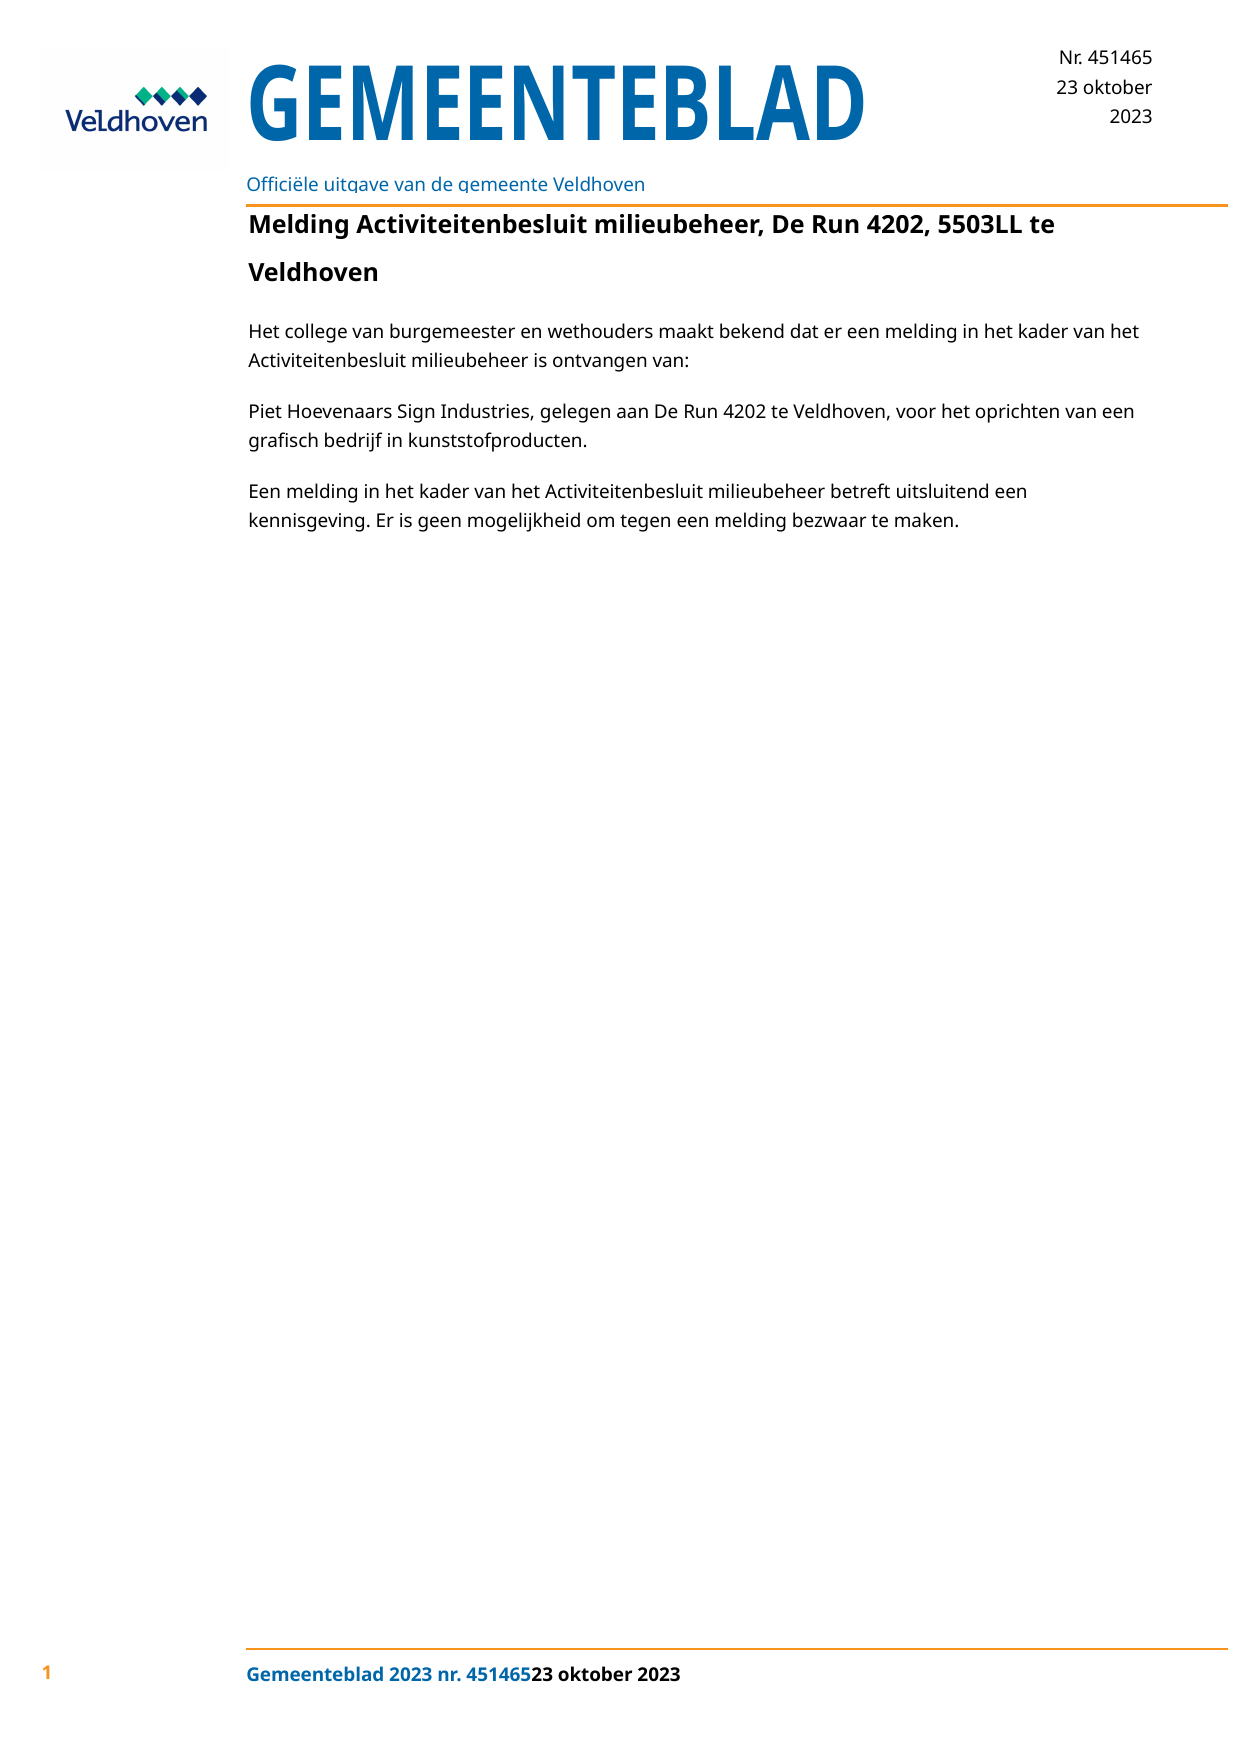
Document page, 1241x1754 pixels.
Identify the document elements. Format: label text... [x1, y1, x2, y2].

text Het college van burgemeester en wethouders maakt bekend dat er een melding in het kader van het Activiteitenbesluit milieubeheer is ontvangen van: [248, 318, 1152, 373]
text Melding Activiteitenbesluit milieubeheer, De Run 4202, 5503LL te Veldhoven [248, 207, 1152, 288]
text Piet Hoevenaars Sign Industries, gelegen aan De Run 4202 te Veldhoven, voor het oprichten van een grafisch bedrijf in kunststofproducten. [248, 398, 1152, 453]
text Een melding in het kader van het Activiteitenbesluit milieubeheer betreft uitsluitend een kennisgeving. Er is geen mogelijkheid om tegen een melding bezwaar te maken. [248, 478, 1152, 533]
picture [41, 47, 231, 172]
